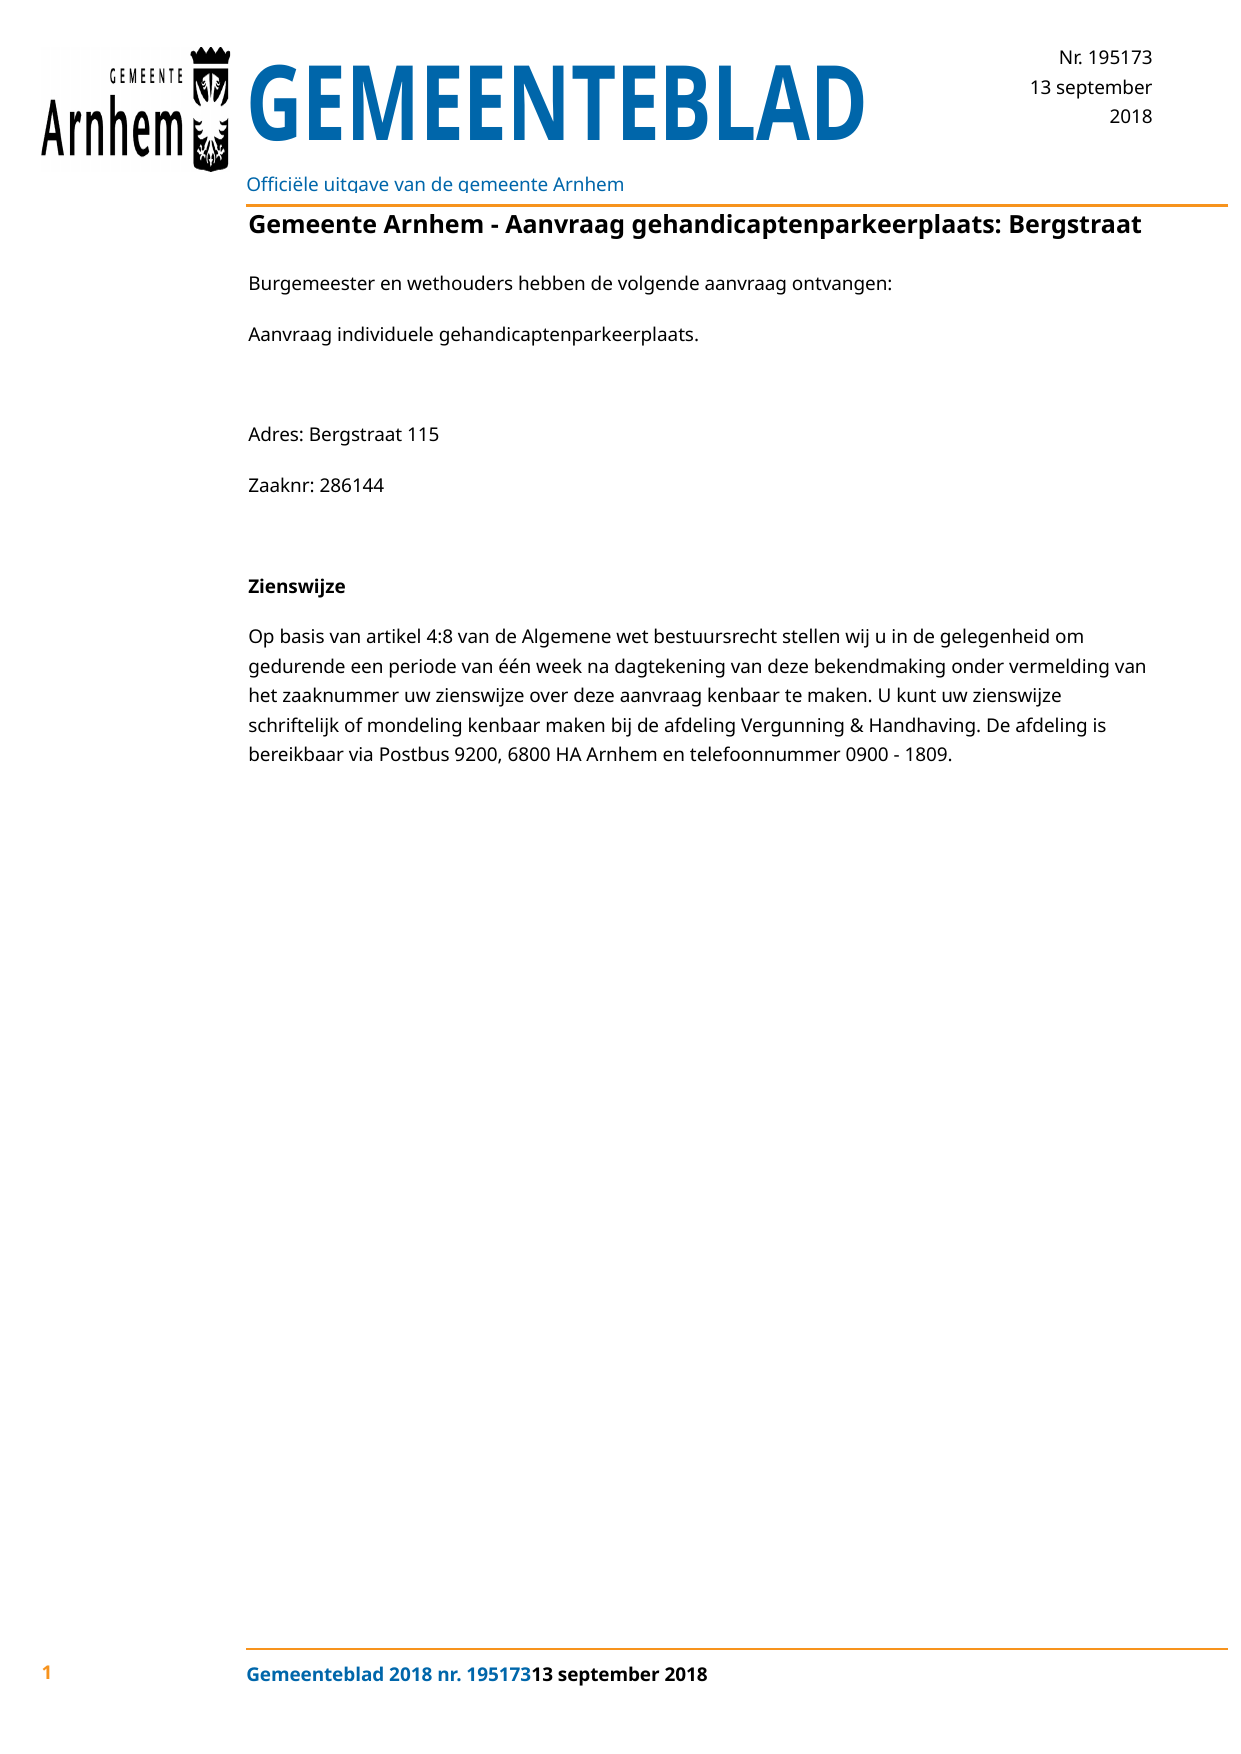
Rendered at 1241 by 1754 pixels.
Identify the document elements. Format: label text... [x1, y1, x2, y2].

text Gemeente Arnhem - Aanvraag gehandicaptenparkeerplaats: Bergstraat [248, 207, 1152, 241]
picture [41, 47, 231, 172]
text Zienswijze [248, 573, 1152, 598]
text Zaaknr: 286144 [248, 472, 1152, 498]
text Adres: Bergstraat 115 [248, 422, 1152, 447]
text Aanvraag individuele gehandicaptenparkeerplaats. [248, 321, 1152, 346]
text Op basis van artikel 4:8 van de Algemene wet bestuursrecht stellen wij u in de gelegenheid om gedurende een periode van één week na dagtekening van deze bekendmaking onder vermelding van het zaaknummer uw zienswijze over deze aanvraag kenbaar te maken. U kunt uw zienswijze schriftelijk of mondeling kenbaar maken bij de afdeling Vergunning & Handhaving. De afdeling is bereikbaar via Postbus 9200, 6800 HA Arnhem en telefoonnummer 0900 - 1809. [248, 623, 1152, 767]
text Burgemeester en wethouders hebben de volgende aanvraag ontvangen: [248, 270, 1152, 296]
